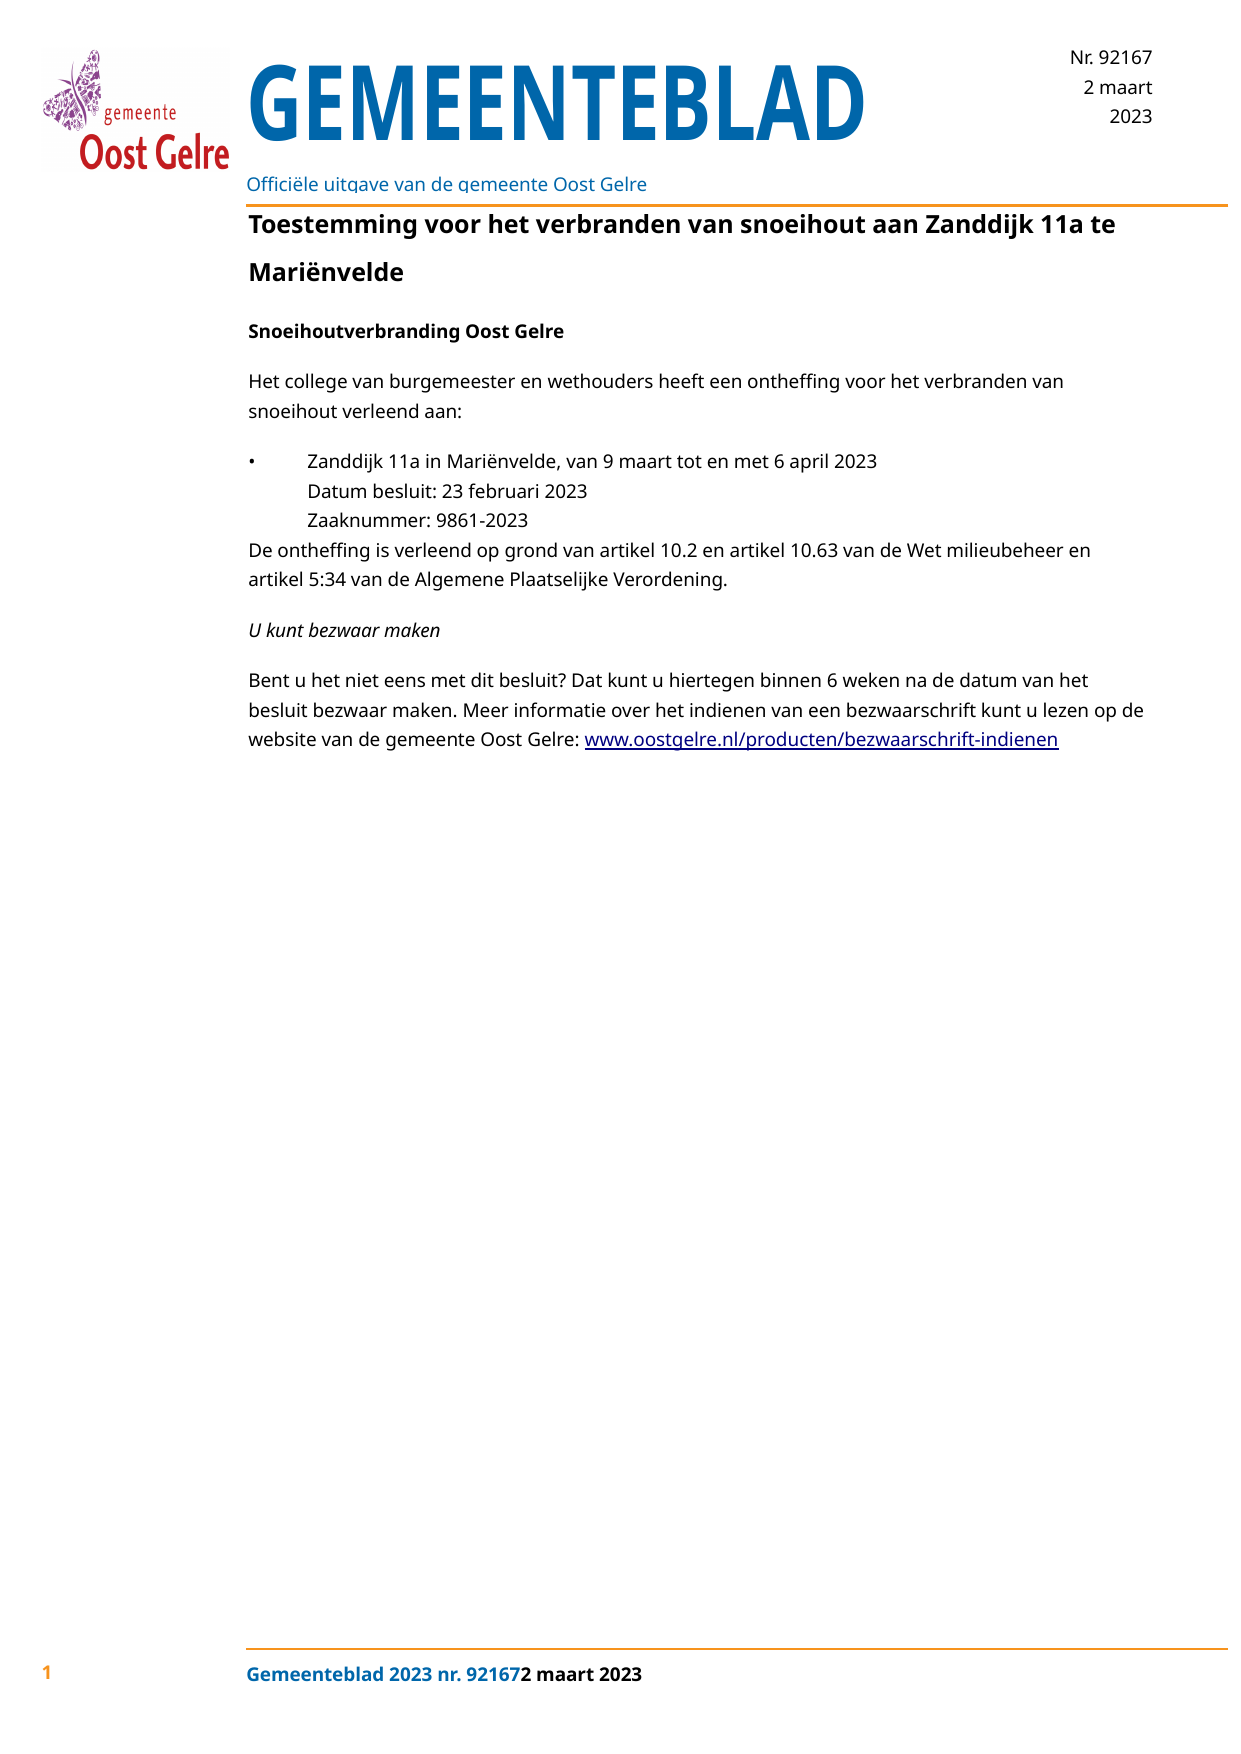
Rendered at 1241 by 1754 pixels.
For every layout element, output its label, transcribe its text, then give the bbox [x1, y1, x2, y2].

text Snoeihoutverbranding Oost Gelre [248, 318, 1152, 344]
list Zanddijk 11a in Mariënvelde, van 9 maart tot en met 6 april 2023 [248, 448, 1152, 474]
text U kunt bezwaar maken [248, 617, 1152, 643]
picture [41, 47, 231, 172]
text Bent u het niet eens met dit besluit? Dat kunt u hiertegen binnen 6 weken na de datum van het besluit bezwaar maken. Meer informatie over het indienen van een bezwaarschrift kunt u lezen op de website van de gemeente Oost Gelre: www.oostgelre.nl/producten/bezwaarschrift-indienen [248, 667, 1152, 752]
text Het college van burgemeester en wethouders heeft een ontheffing voor het verbranden van snoeihout verleend aan: [248, 368, 1152, 424]
list Zaaknummer: 9861-2023 [248, 507, 1152, 533]
text De ontheffing is verleend op grond van artikel 10.2 en artikel 10.63 van de Wet milieubeheer en artikel 5:34 van de Algemene Plaatselijke Verordening. [248, 537, 1152, 592]
list Datum besluit: 23 februari 2023 [248, 478, 1152, 504]
text Toestemming voor het verbranden van snoeihout aan Zanddijk 11a te Mariënvelde [248, 207, 1152, 288]
